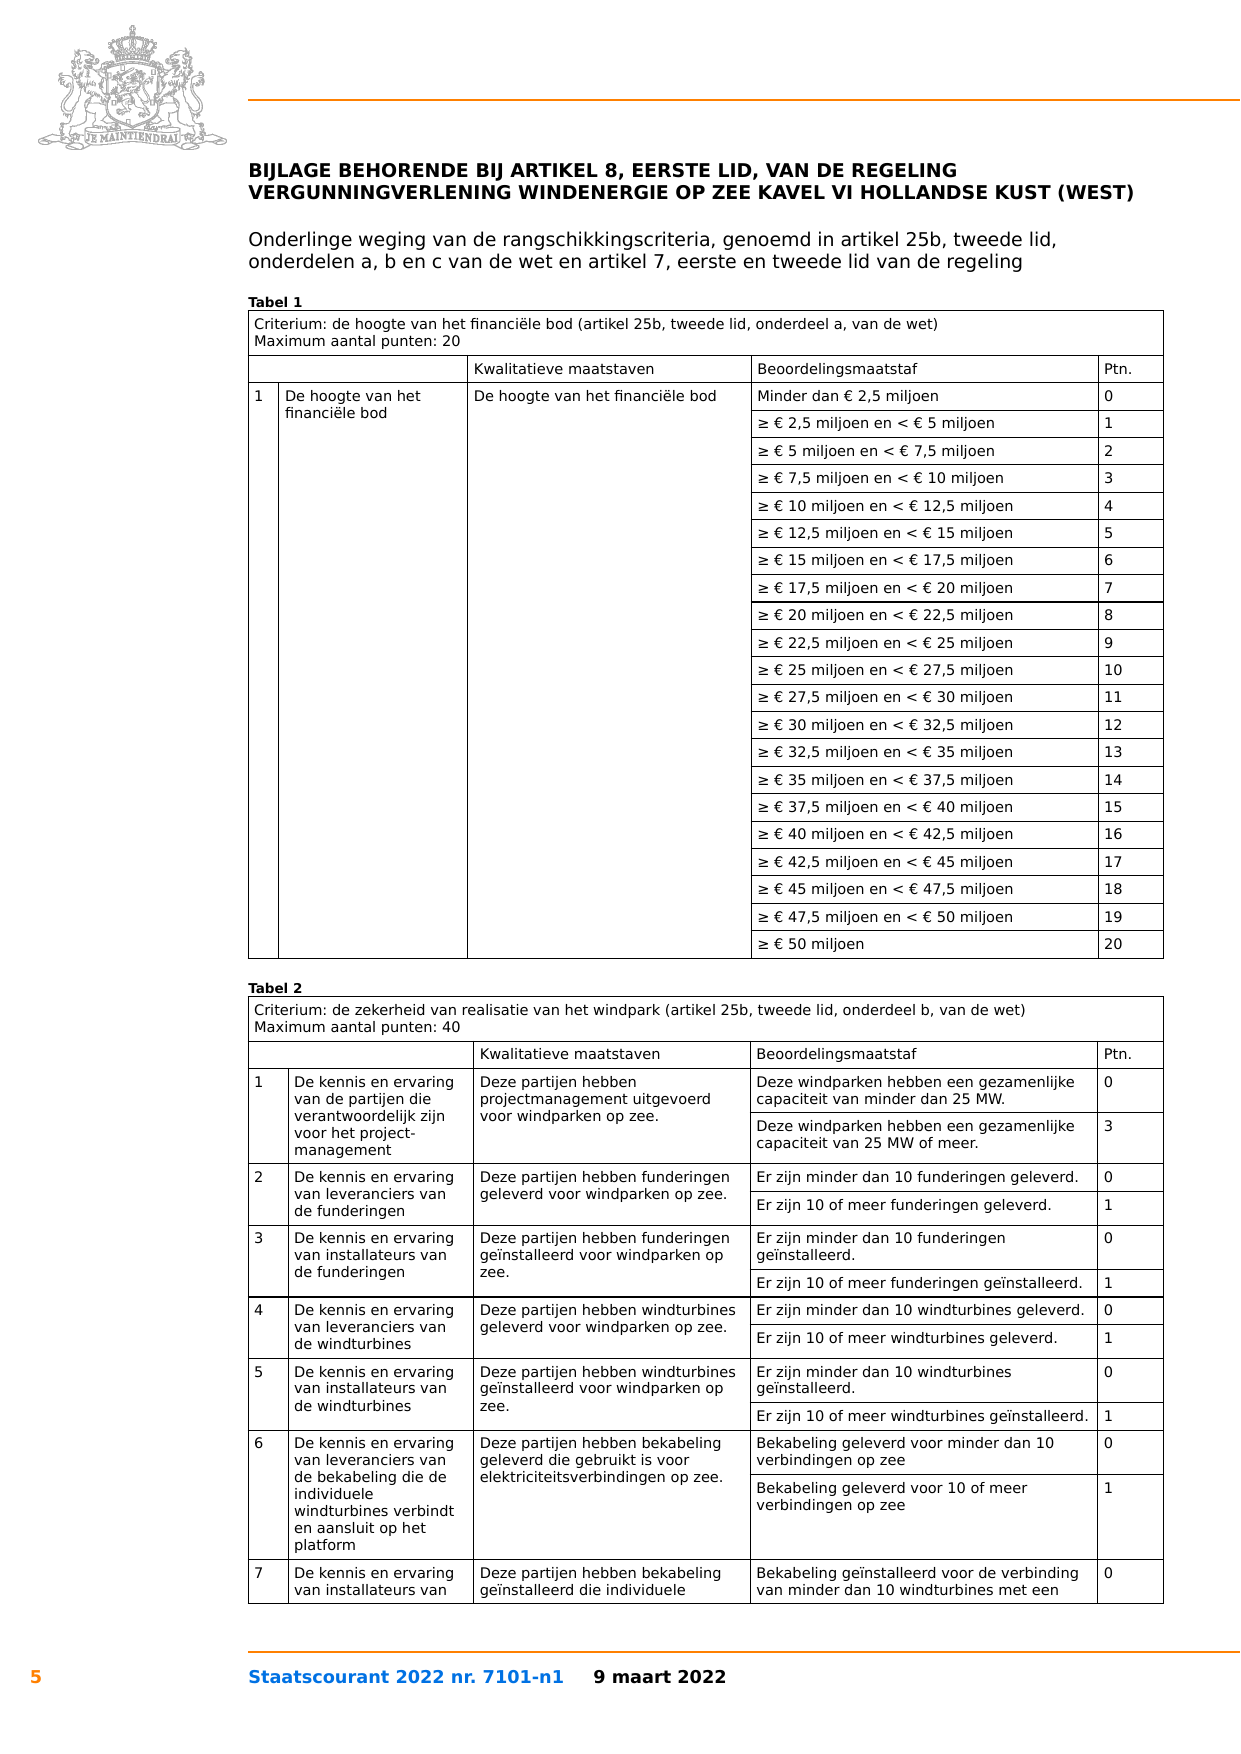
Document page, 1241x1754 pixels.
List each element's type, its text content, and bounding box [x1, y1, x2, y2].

table_cell ≥ € 30 miljoen en < € 32,5 miljoen [752, 712, 1098, 738]
table_cell 0 [1098, 1431, 1163, 1474]
table_cell 0 [1098, 1164, 1163, 1191]
table_cell De kennis en ervaring van installateurs van [289, 1560, 473, 1603]
table_cell 0 [1098, 1560, 1163, 1603]
table_cell ≥ € 32,5 miljoen en < € 35 miljoen [752, 739, 1098, 766]
table_cell 1 [249, 1069, 288, 1163]
table_cell Criterium: de zekerheid van realisatie van het windpark (artikel 25b, tweede lid, onderdeel b, van de wet) Maximum aantal punten: 40 [249, 997, 1163, 1041]
table_cell De kennis en ervaring van installateurs van de windturbines [289, 1359, 473, 1429]
table_cell 15 [1099, 794, 1163, 821]
table_cell 4 [249, 1298, 288, 1358]
table_cell Deze partijen hebben windturbines geïnstalleerd voor windparken op zee. [474, 1359, 750, 1429]
table_cell De kennis en ervaring van de partijen die verantwoordelijk zijn voor het project- management [289, 1069, 473, 1163]
table_cell De hoogte van het financiële bod [279, 383, 467, 957]
table_cell 14 [1099, 767, 1163, 793]
table_cell Kwalitatieve maatstaven [474, 1042, 750, 1068]
table_cell Deze partijen hebben bekabeling geleverd die gebruikt is voor elektriciteitsverbindingen op zee. [474, 1431, 750, 1559]
table_cell 1 [1099, 411, 1163, 437]
table_cell Er zijn 10 of meer windturbines geleverd. [751, 1325, 1097, 1358]
table_header Tabel 1 [248, 295, 1163, 310]
table_cell De kennis en ervaring van leveranciers van de bekabeling die de individuele windturbines verbindt en aansluit op het platform [289, 1431, 473, 1559]
table_cell Beoordelingsmaatstaf [751, 1042, 1097, 1068]
table_cell 1 [1098, 1192, 1163, 1224]
table_cell 9 [1099, 630, 1163, 656]
table_cell Ptn. [1099, 356, 1163, 382]
table_cell 0 [1099, 383, 1163, 409]
table_cell [249, 356, 467, 382]
table_cell 2 [1099, 438, 1163, 464]
table_cell 11 [1099, 685, 1163, 711]
table_cell ≥ € 25 miljoen en < € 27,5 miljoen [752, 657, 1098, 683]
table_cell 1 [1098, 1475, 1163, 1559]
table_cell Bekabeling geleverd voor minder dan 10 verbindingen op zee [751, 1431, 1097, 1474]
table_cell Ptn. [1098, 1042, 1163, 1068]
table_cell ≥ € 47,5 miljoen en < € 50 miljoen [752, 904, 1098, 930]
table_cell 19 [1099, 904, 1163, 930]
table_cell ≥ € 37,5 miljoen en < € 40 miljoen [752, 794, 1098, 821]
table_cell 6 [249, 1431, 288, 1559]
table_cell 1 [249, 383, 278, 957]
table_cell 0 [1098, 1226, 1163, 1269]
table_cell De hoogte van het financiële bod [468, 383, 751, 957]
table_cell ≥ € 40 miljoen en < € 42,5 miljoen [752, 822, 1098, 848]
table_cell ≥ € 17,5 miljoen en < € 20 miljoen [752, 575, 1098, 601]
table_header Tabel 2 [248, 980, 1163, 996]
table_cell Er zijn 10 of meer funderingen geleverd. [751, 1192, 1097, 1224]
table_cell Kwalitatieve maatstaven [468, 356, 751, 382]
table_cell 10 [1099, 657, 1163, 683]
table_cell ≥ € 22,5 miljoen en < € 25 miljoen [752, 630, 1098, 656]
table_cell De kennis en ervaring van leveranciers van de windturbines [289, 1298, 473, 1358]
table_cell 3 [1099, 465, 1163, 492]
table_cell 8 [1099, 603, 1163, 629]
table_cell 0 [1098, 1359, 1163, 1402]
table_cell ≥ € 10 miljoen en < € 12,5 miljoen [752, 493, 1098, 519]
table_cell Er zijn minder dan 10 funderingen geleverd. [751, 1164, 1097, 1191]
subtitle BIJLAGE BEHORENDE BIJ ARTIKEL 8, EERSTE LID, VAN DE REGELING VERGUNNINGVERLENING WINDENERGIE OP ZEE KAVEL VI HOLLANDSE KUST (WEST) [248, 160, 1163, 204]
table_cell 1 [1098, 1270, 1163, 1296]
table_cell 5 [1099, 520, 1163, 547]
table_cell Er zijn 10 of meer windturbines geïnstalleerd. [751, 1403, 1097, 1429]
table_cell Bekabeling geleverd voor 10 of meer verbindingen op zee [751, 1475, 1097, 1559]
table_cell Bekabeling geïnstalleerd voor de verbinding van minder dan 10 windturbines met een [751, 1560, 1097, 1603]
table_cell Er zijn 10 of meer funderingen geïnstalleerd. [751, 1270, 1097, 1296]
table_cell ≥ € 5 miljoen en < € 7,5 miljoen [752, 438, 1098, 464]
table_cell 20 [1099, 931, 1163, 957]
table_cell 7 [249, 1560, 288, 1603]
table_cell 0 [1098, 1069, 1163, 1112]
table_cell 7 [1099, 575, 1163, 601]
table_cell Deze partijen hebben projectmanagement uitgevoerd voor windparken op zee. [474, 1069, 750, 1163]
text Onderlinge weging van de rangschikkingscriteria, genoemd in artikel 25b, tweede lid, onderdelen a, b en c van de wet en artikel 7, eerste en tweede lid van de regeling [248, 229, 1163, 273]
table_cell ≥ € 27,5 miljoen en < € 30 miljoen [752, 685, 1098, 711]
table_cell 13 [1099, 739, 1163, 766]
table_cell Deze windparken hebben een gezamenlijke capaciteit van 25 MW of meer. [751, 1113, 1097, 1163]
table_cell 1 [1098, 1325, 1163, 1358]
table_cell Deze windparken hebben een gezamenlijke capaciteit van minder dan 25 MW. [751, 1069, 1097, 1112]
table_cell 18 [1099, 876, 1163, 903]
table_cell 4 [1099, 493, 1163, 519]
table_cell Deze partijen hebben funderingen geïnstalleerd voor windparken op zee. [474, 1226, 750, 1296]
table_cell Minder dan € 2,5 miljoen [752, 383, 1098, 409]
table_cell ≥ € 20 miljoen en < € 22,5 miljoen [752, 603, 1098, 629]
table_cell 3 [249, 1226, 288, 1296]
table_cell 1 [1098, 1403, 1163, 1429]
table_cell De kennis en ervaring van installateurs van de funderingen [289, 1226, 473, 1296]
table_cell ≥ € 42,5 miljoen en < € 45 miljoen [752, 849, 1098, 875]
table_cell 0 [1098, 1298, 1163, 1324]
table_cell Er zijn minder dan 10 funderingen geïnstalleerd. [751, 1226, 1097, 1269]
table_cell 17 [1099, 849, 1163, 875]
table_cell De kennis en ervaring van leveranciers van de funderingen [289, 1164, 473, 1224]
table_cell Deze partijen hebben bekabeling geïnstalleerd die individuele [474, 1560, 750, 1603]
table_cell 12 [1099, 712, 1163, 738]
table_cell Beoordelingsmaatstaf [752, 356, 1098, 382]
table_cell 6 [1099, 548, 1163, 574]
table_cell Er zijn minder dan 10 windturbines geïnstalleerd. [751, 1359, 1097, 1402]
table_cell 2 [249, 1164, 288, 1224]
table_cell ≥ € 45 miljoen en < € 47,5 miljoen [752, 876, 1098, 903]
table_cell 3 [1098, 1113, 1163, 1163]
table_cell ≥ € 12,5 miljoen en < € 15 miljoen [752, 520, 1098, 547]
table_cell ≥ € 7,5 miljoen en < € 10 miljoen [752, 465, 1098, 492]
table_cell Er zijn minder dan 10 windturbines geleverd. [751, 1298, 1097, 1324]
table_cell Criterium: de hoogte van het financiële bod (artikel 25b, tweede lid, onderdeel a, van de wet) Maximum aantal punten: 20 [249, 311, 1163, 355]
table_cell Deze partijen hebben windturbines geleverd voor windparken op zee. [474, 1298, 750, 1358]
table_cell 5 [249, 1359, 288, 1429]
table_cell Deze partijen hebben funderingen geleverd voor windparken op zee. [474, 1164, 750, 1224]
table_cell 16 [1099, 822, 1163, 848]
table_cell [249, 1042, 473, 1068]
table_cell ≥ € 2,5 miljoen en < € 5 miljoen [752, 411, 1098, 437]
table_cell ≥ € 50 miljoen [752, 931, 1098, 957]
table_cell ≥ € 15 miljoen en < € 17,5 miljoen [752, 548, 1098, 574]
picture [38, 25, 227, 150]
table_cell ≥ € 35 miljoen en < € 37,5 miljoen [752, 767, 1098, 793]
